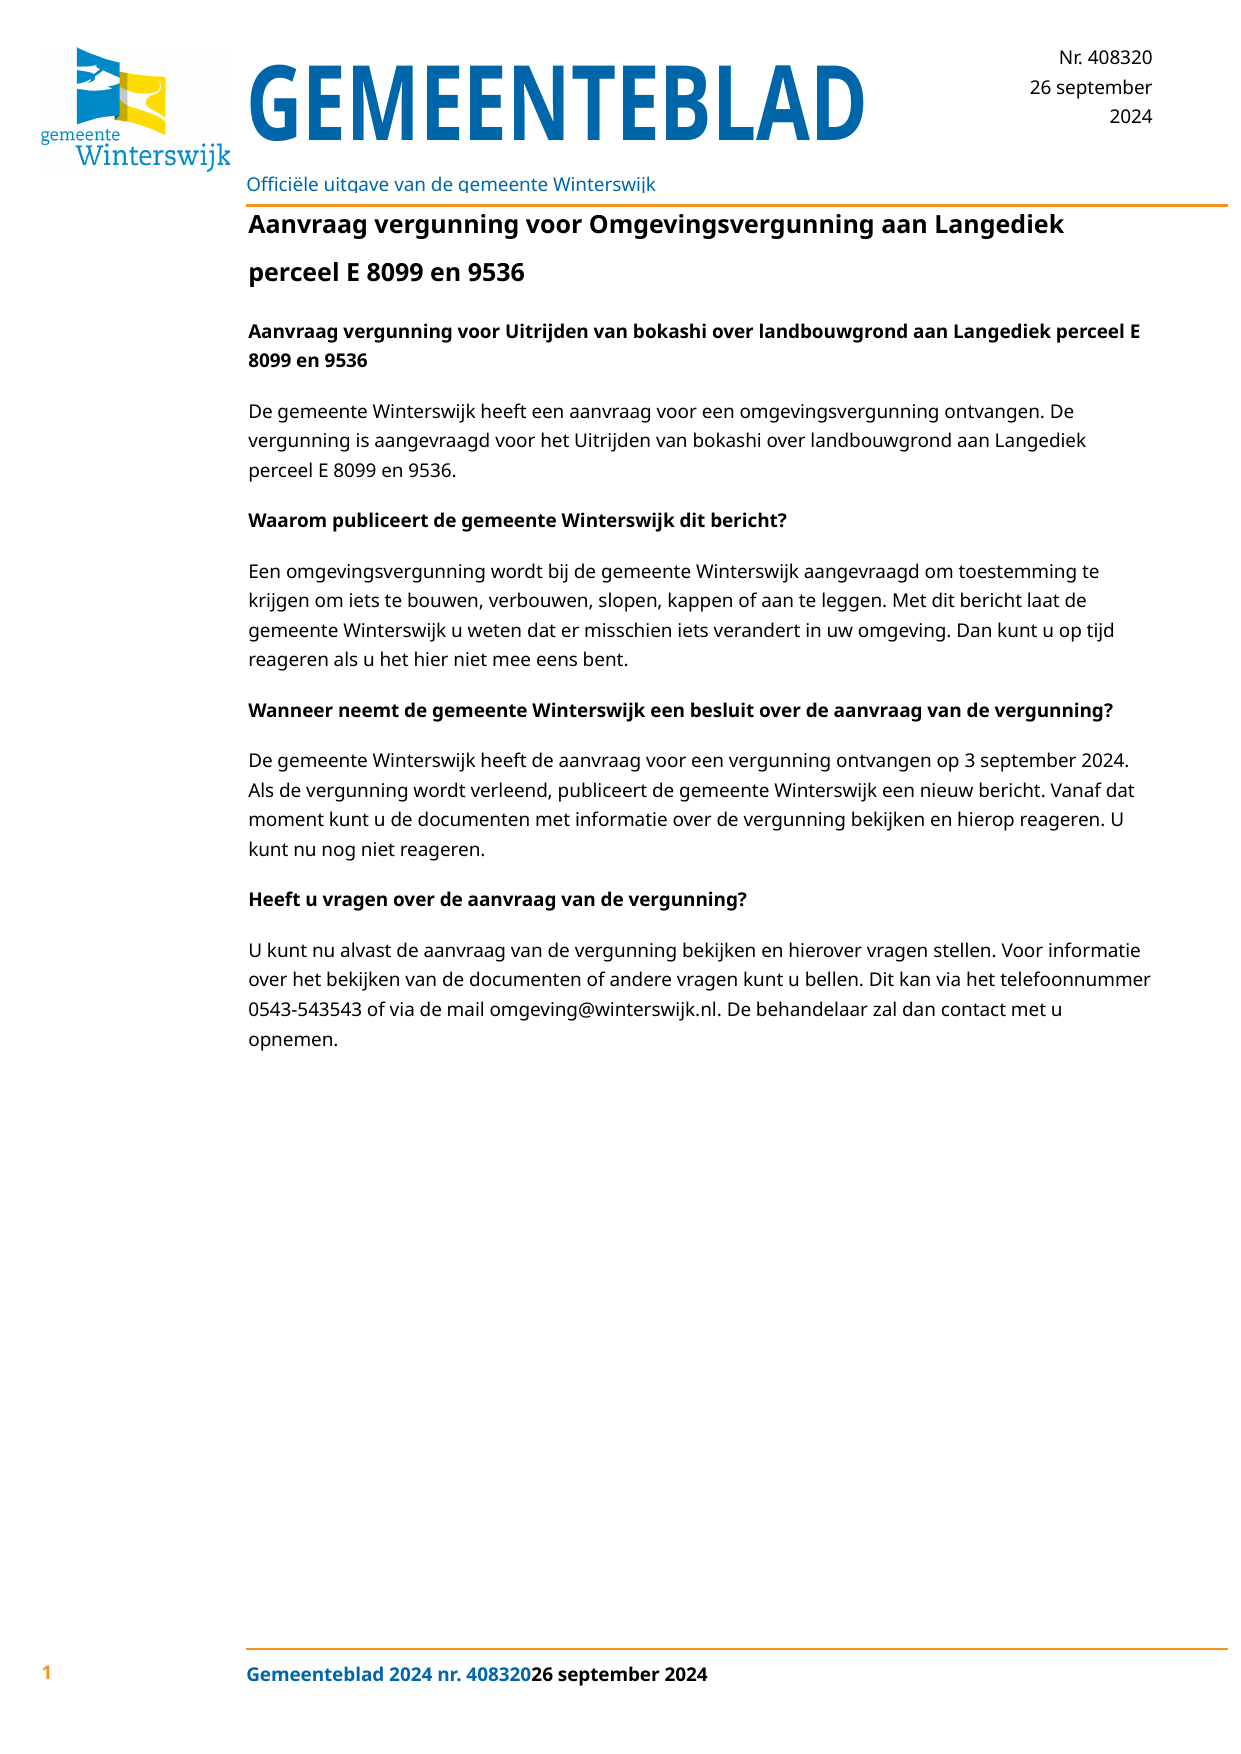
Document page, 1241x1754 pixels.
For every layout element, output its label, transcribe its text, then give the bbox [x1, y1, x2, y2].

text De gemeente Winterswijk heeft de aanvraag voor een vergunning ontvangen op 3 september 2024. Als de vergunning wordt verleend, publiceert de gemeente Winterswijk een nieuw bericht. Vanaf dat moment kunt u de documenten met informatie over de vergunning bekijken en hierop reageren. U kunt nu nog niet reageren. [248, 747, 1152, 862]
text Waarom publiceert de gemeente Winterswijk dit bericht? [248, 507, 1152, 533]
picture [41, 47, 231, 172]
text Aanvraag vergunning voor Omgevingsvergunning aan Langediek perceel E 8099 en 9536 [248, 207, 1152, 288]
text Aanvraag vergunning voor Uitrijden van bokashi over landbouwgrond aan Langediek perceel E 8099 en 9536 [248, 318, 1152, 373]
text Heeft u vragen over de aanvraag van de vergunning? [248, 887, 1152, 912]
text U kunt nu alvast de aanvraag van de vergunning bekijken en hierover vragen stellen. Voor informatie over het bekijken van de documenten of andere vragen kunt u bellen. Dit kan via het telefoonnummer 0543-543543 of via de mail omgeving@winterswijk.nl. De behandelaar zal dan contact met u opnemen. [248, 937, 1152, 1052]
text Een omgevingsvergunning wordt bij de gemeente Winterswijk aangevraagd om toestemming te krijgen om iets te bouwen, verbouwen, slopen, kappen of aan te leggen. Met dit bericht laat de gemeente Winterswijk u weten dat er misschien iets verandert in uw omgeving. Dan kunt u op tijd reageren als u het hier niet mee eens bent. [248, 558, 1152, 672]
picture [225, 153, 231, 162]
text Wanneer neemt de gemeente Winterswijk een besluit over de aanvraag van de vergunning? [248, 697, 1152, 723]
text De gemeente Winterswijk heeft een aanvraag voor een omgevingsvergunning ontvangen. De vergunning is aangevraagd voor het Uitrijden van bokashi over landbouwgrond aan Langediek perceel E 8099 en 9536. [248, 398, 1152, 483]
